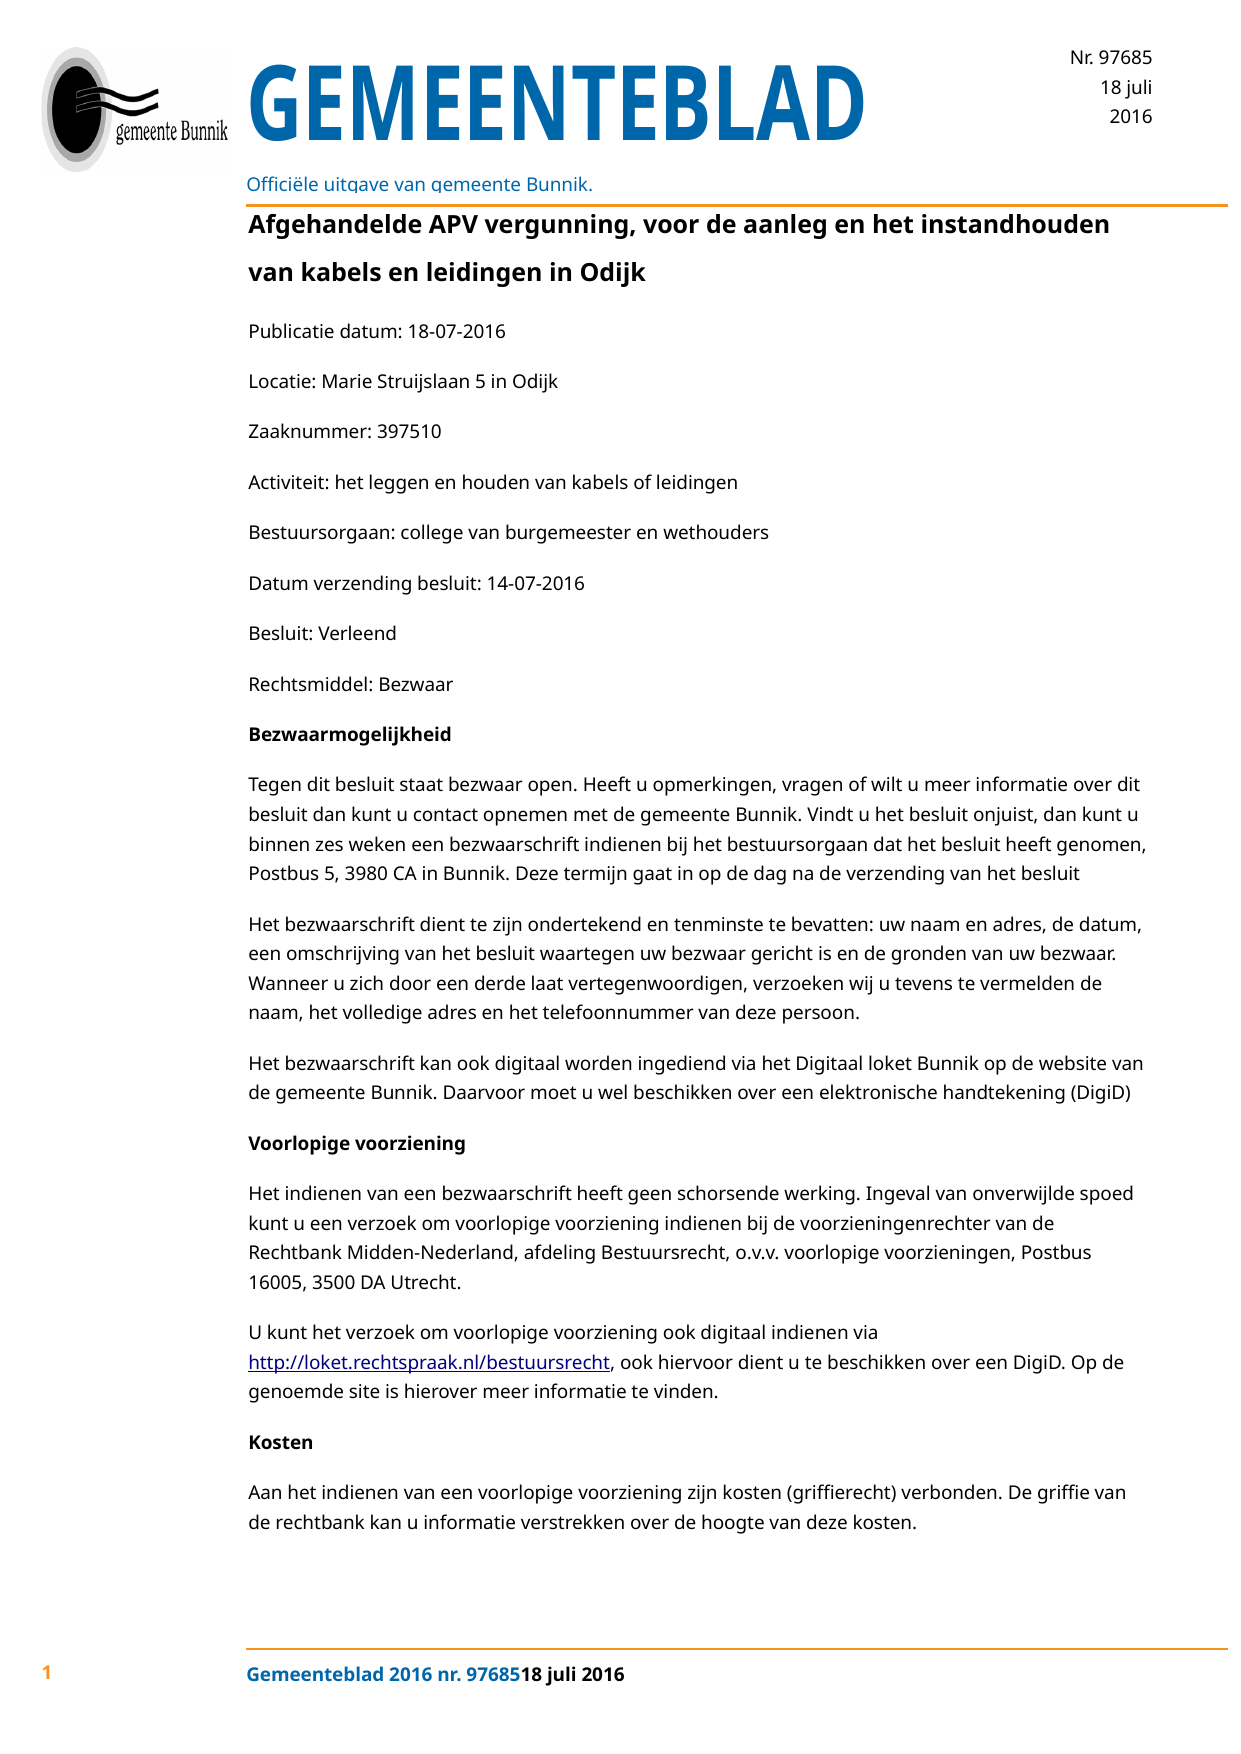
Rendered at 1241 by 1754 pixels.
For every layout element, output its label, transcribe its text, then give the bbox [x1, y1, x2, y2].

text Voorlopige voorziening [248, 1130, 1152, 1156]
text Locatie: Marie Struijslaan 5 in Odijk [248, 368, 1152, 394]
text Het bezwaarschrift dient te zijn ondertekend en tenminste te bevatten: uw naam en adres, de datum, een omschrijving van het besluit waartegen uw bezwaar gericht is en de gronden van uw bezwaar. Wanneer u zich door een derde laat vertegenwoordigen, verzoeken wij u tevens te vermelden de naam, het volledige adres en het telefoonnummer van deze persoon. [248, 911, 1152, 1025]
text U kunt het verzoek om voorlopige voorziening ook digitaal indienen via http://loket.rechtspraak.nl/bestuursrecht, ook hiervoor dient u te beschikken over een DigiD. Op de genoemde site is hierover meer informatie te vinden. [248, 1319, 1152, 1404]
text Bezwaarmogelijkheid [248, 721, 1152, 747]
text Datum verzending besluit: 14-07-2016 [248, 570, 1152, 596]
text Rechtsmiddel: Bezwaar [248, 671, 1152, 697]
text Het indienen van een bezwaarschrift heeft geen schorsende werking. Ingeval van onverwijlde spoed kunt u een verzoek om voorlopige voorziening indienen bij de voorzieningenrechter van de Rechtbank Midden-Nederland, afdeling Bestuursrecht, o.v.v. voorlopige voorzieningen, Postbus 16005, 3500 DA Utrecht. [248, 1180, 1152, 1295]
text Kosten [248, 1429, 1152, 1455]
text Activiteit: het leggen en houden van kabels of leidingen [248, 469, 1152, 495]
picture [41, 47, 231, 172]
text Publicatie datum: 18-07-2016 [248, 318, 1152, 344]
text Besluit: Verleend [248, 620, 1152, 646]
text Tegen dit besluit staat bezwaar open. Heeft u opmerkingen, vragen of wilt u meer informatie over dit besluit dan kunt u contact opnemen met de gemeente Bunnik. Vindt u het besluit onjuist, dan kunt u binnen zes weken een bezwaarschrift indienen bij het bestuursorgaan dat het besluit heeft genomen, Postbus 5, 3980 CA in Bunnik. Deze termijn gaat in op de dag na de verzending van het besluit [248, 772, 1152, 886]
text Zaaknummer: 397510 [248, 419, 1152, 444]
text Het bezwaarschrift kan ook digitaal worden ingediend via het Digitaal loket Bunnik op de website van de gemeente Bunnik. Daarvoor moet u wel beschikken over een elektronische handtekening (DigiD) [248, 1050, 1152, 1105]
text Aan het indienen van een voorlopige voorziening zijn kosten (griffierecht) verbonden. De griffie van de rechtbank kan u informatie verstrekken over de hoogte van deze kosten. [248, 1479, 1152, 1535]
text Afgehandelde APV vergunning, voor de aanleg en het instandhouden van kabels en leidingen in Odijk [248, 207, 1152, 288]
text Bestuursorgaan: college van burgemeester en wethouders [248, 519, 1152, 545]
